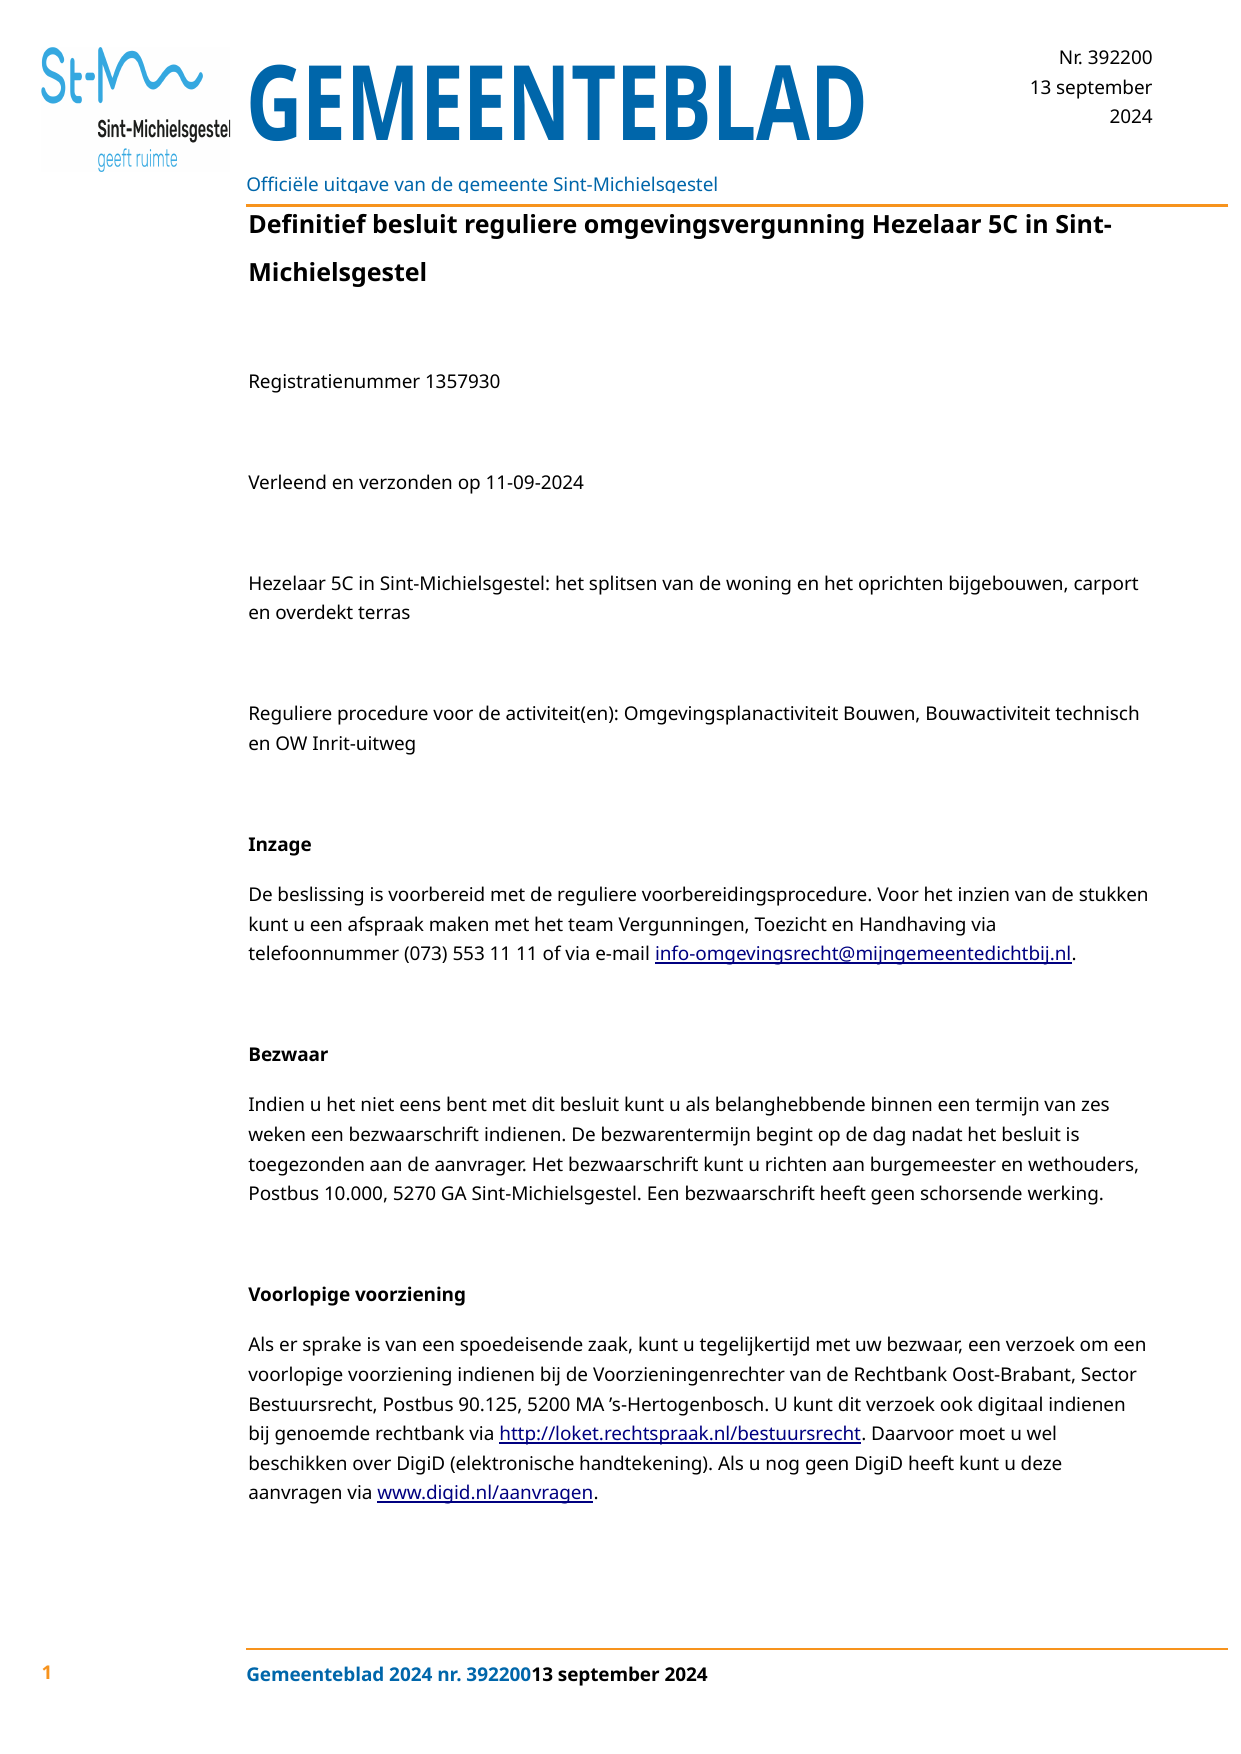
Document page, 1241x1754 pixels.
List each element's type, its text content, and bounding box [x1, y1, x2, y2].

text Definitief besluit reguliere omgevingsvergunning Hezelaar 5C in Sint-Michielsgestel [248, 207, 1152, 288]
text Als er sprake is van een spoedeisende zaak, kunt u tegelijkertijd met uw bezwaar, een verzoek om een voorlopige voorziening indienen bij de Voorzieningenrechter van de Rechtbank Oost-Brabant, Sector Bestuursrecht, Postbus 90.125, 5200 MA ’s-Hertogenbosch. U kunt dit verzoek ook digitaal indienen bij genoemde rechtbank via http://loket.rechtspraak.nl/bestuursrecht. Daarvoor moet u wel beschikken over DigiD (elektronische handtekening). Als u nog geen DigiD heeft kunt u deze aanvragen via www.digid.nl/aanvragen. [248, 1332, 1152, 1505]
text Reguliere procedure voor de activiteit(en): Omgevingsplanactiviteit Bouwen, Bouwactiviteit technisch en OW Inrit-uitweg [248, 700, 1152, 756]
text Indien u het niet eens bent met dit besluit kunt u als belanghebbende binnen een termijn van zes weken een bezwaarschrift indienen. De bezwarentermijn begint op de dag nadat het besluit is toegezonden aan de aanvrager. Het bezwaarschrift kunt u richten aan burgemeester en wethouders, Postbus 10.000, 5270 GA Sint-Michielsgestel. Een bezwaarschrift heeft geen schorsende werking. [248, 1092, 1152, 1206]
text Bezwaar [248, 1041, 1152, 1067]
picture [41, 47, 231, 172]
text Voorlopige voorziening [248, 1281, 1152, 1307]
text Verleend en verzonden op 11-09-2024 [248, 469, 1152, 495]
text Hezelaar 5C in Sint-Michielsgestel: het splitsen van de woning en het oprichten bijgebouwen, carport en overdekt terras [248, 570, 1152, 625]
text Registratienummer 1357930 [248, 368, 1152, 394]
text De beslissing is voorbereid met de reguliere voorbereidingsprocedure. Voor het inzien van de stukken kunt u een afspraak maken met het team Vergunningen, Toezicht en Handhaving via telefoonnummer (073) 553 11 11 of via e-mail info-omgevingsrecht@mijngemeentedichtbij.nl. [248, 881, 1152, 966]
text Inzage [248, 831, 1152, 857]
